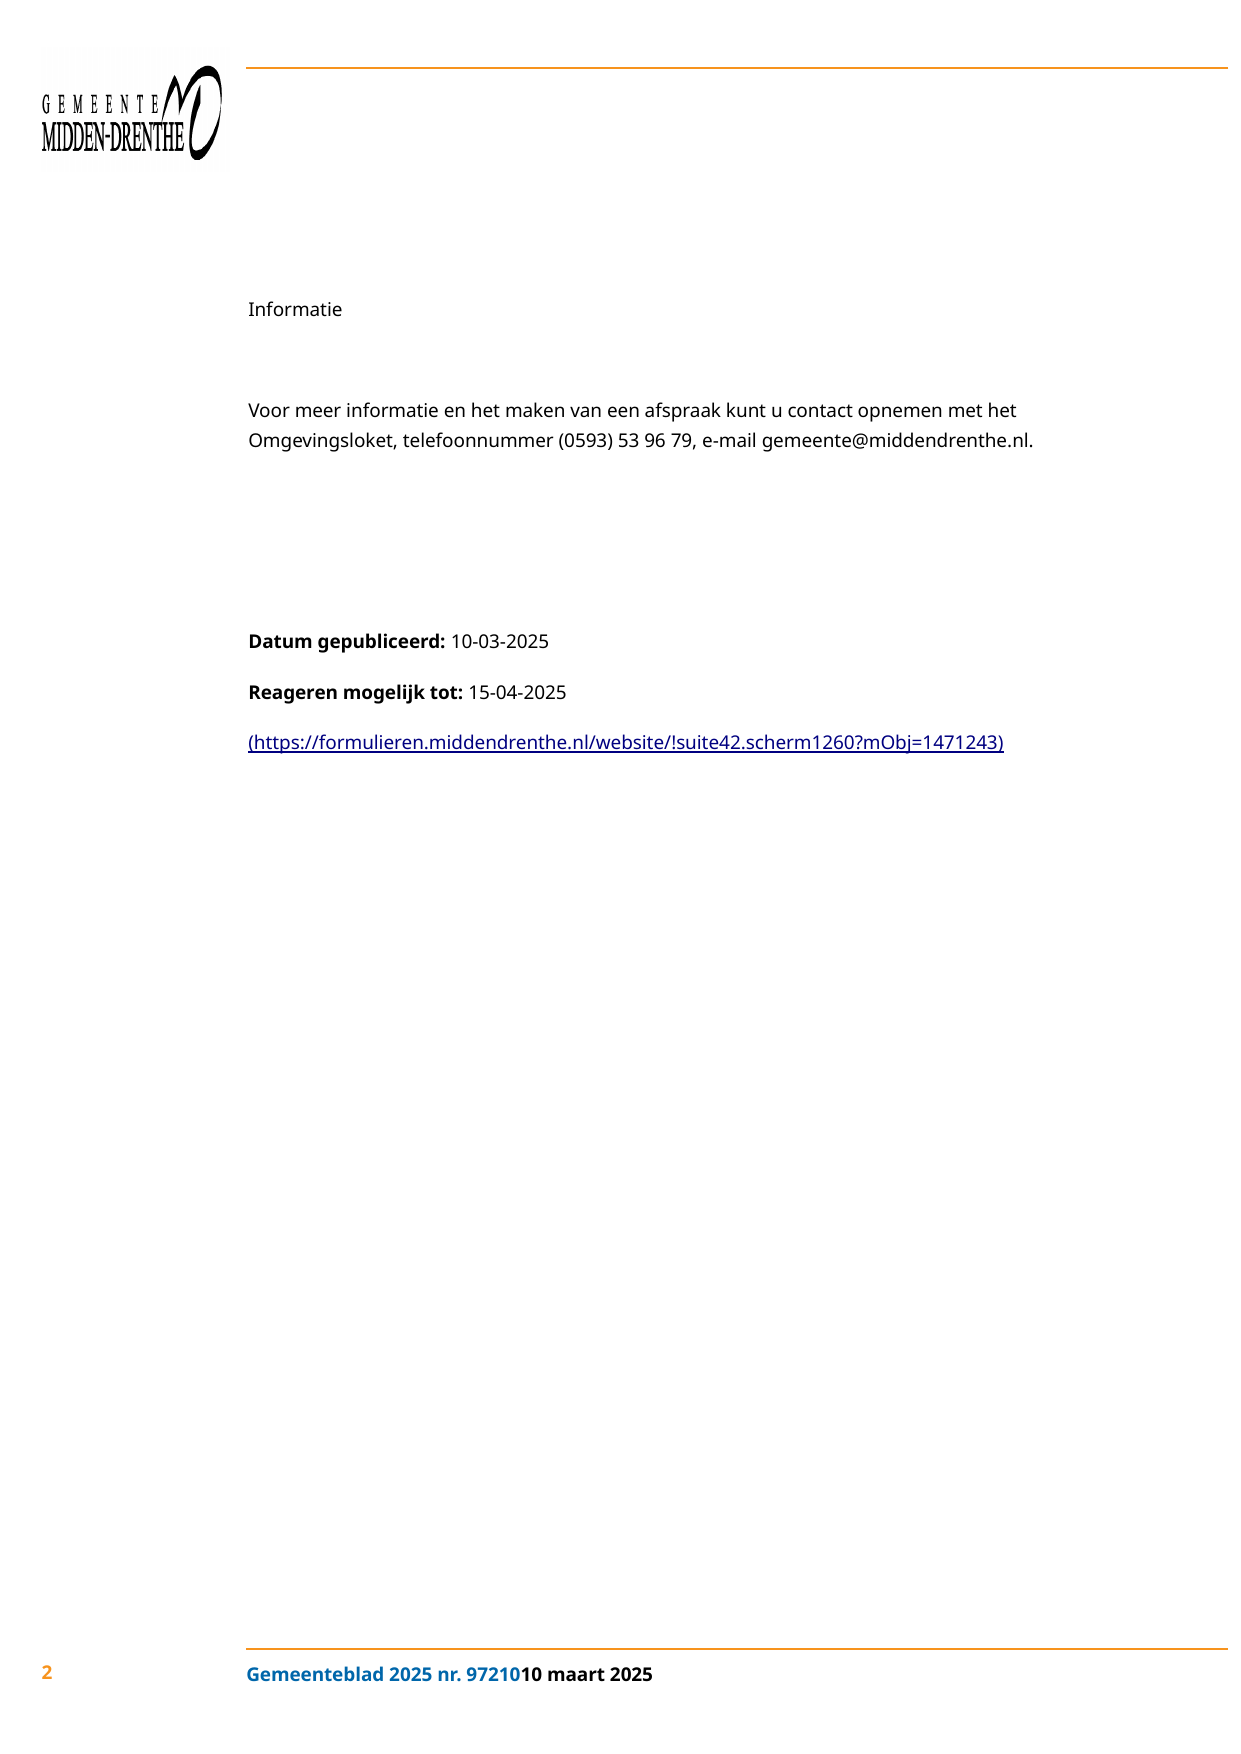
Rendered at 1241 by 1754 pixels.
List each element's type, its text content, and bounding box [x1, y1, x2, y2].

text Reageren mogelijk tot: 15-04-2025 [248, 679, 1152, 705]
text (https://formulieren.middendrenthe.nl/website/!suite42.scherm1260?mObj=1471243) [248, 729, 1152, 755]
text Voor meer informatie en het maken van een afspraak kunt u contact opnemen met het Omgevingsloket, telefoonnummer (0593) 53 96 79, e-mail gemeente@middendrenthe.nl. [248, 397, 1152, 453]
text Informatie [248, 296, 1152, 322]
picture [41, 47, 231, 172]
text Datum gepubliceerd: 10-03-2025 [248, 628, 1152, 654]
